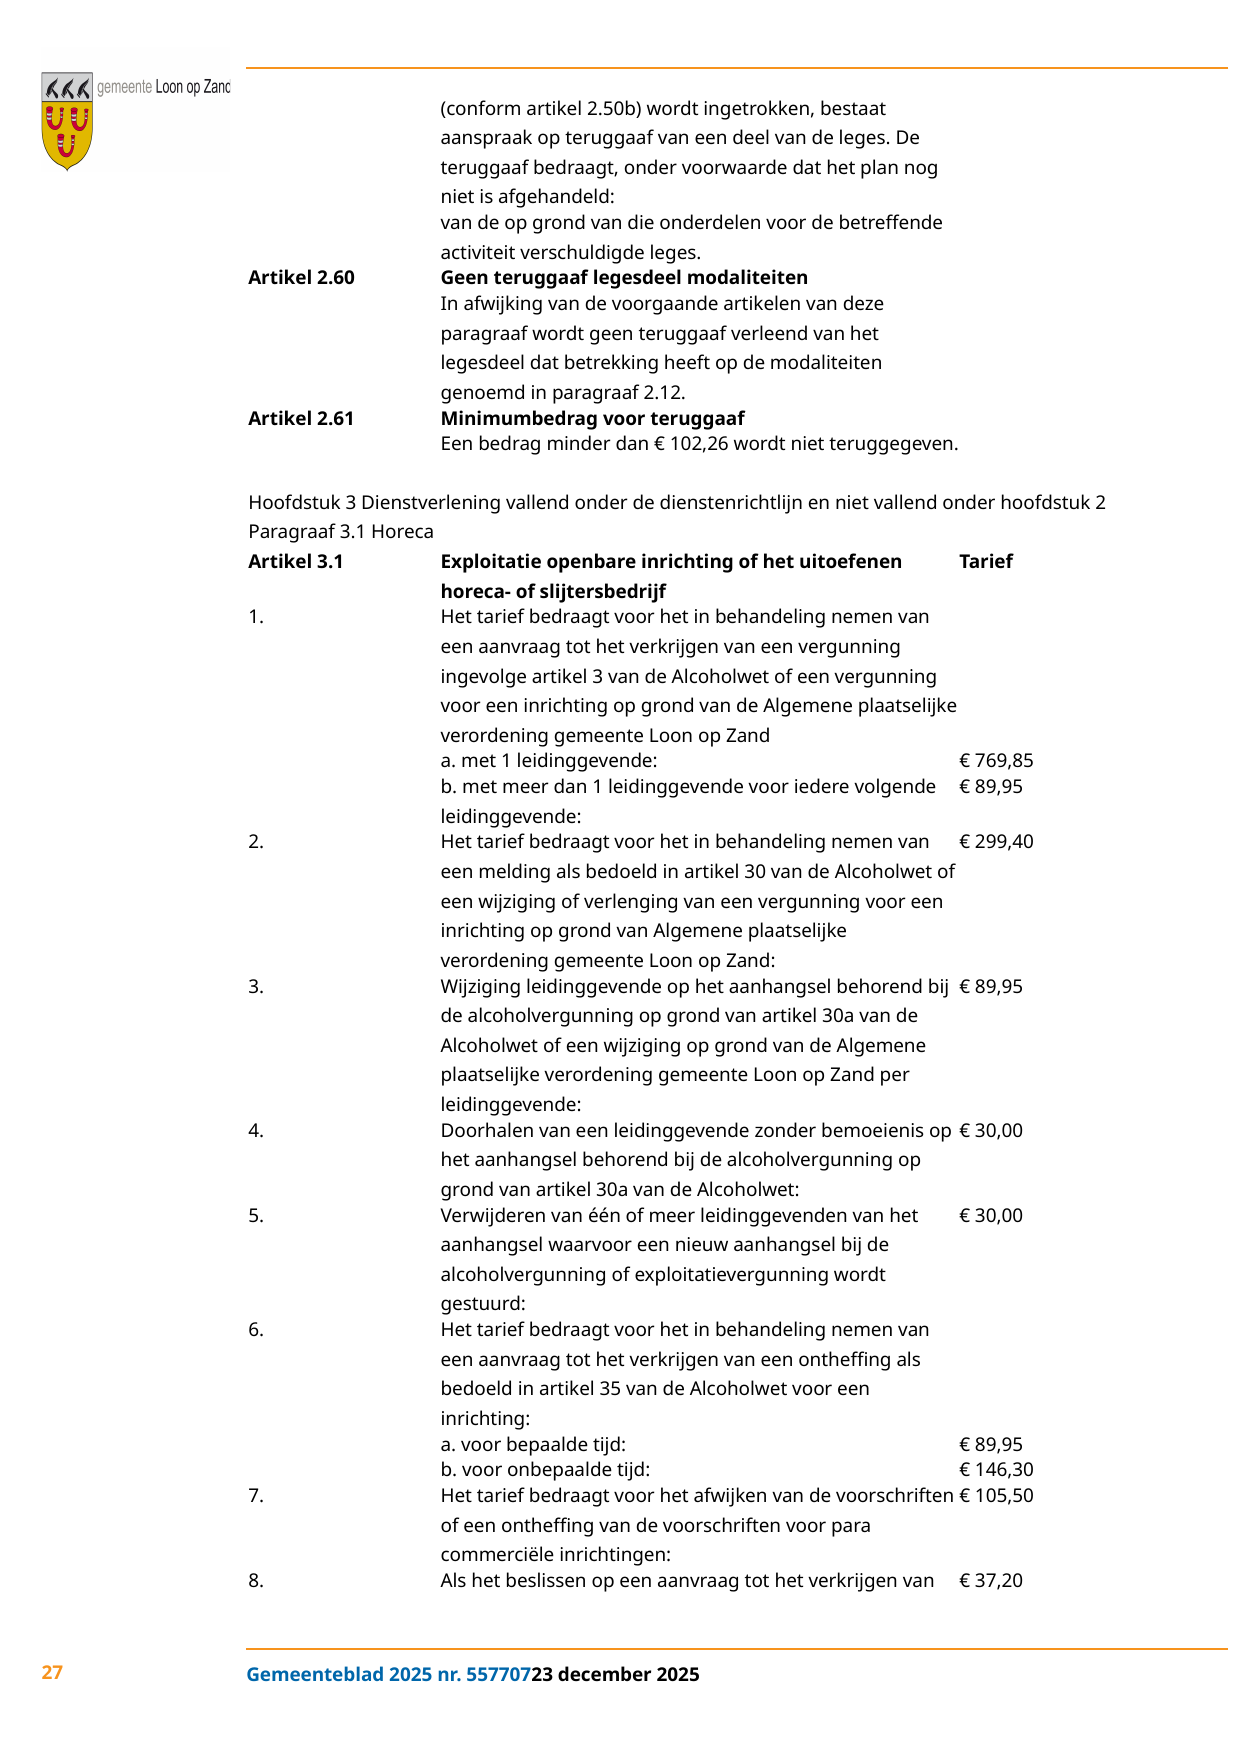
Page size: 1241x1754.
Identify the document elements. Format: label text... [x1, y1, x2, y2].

table_cell [959, 290, 1152, 405]
table_cell (conform artikel 2.50b) wordt ingetrokken, bestaat aanspraak op teruggaaf van een deel van de leges. De teruggaaf bedraagt, onder voorwaarde dat het plan nog niet is afgehandeld: [440, 95, 959, 209]
text Paragraaf 3.1 Horeca [248, 519, 1152, 544]
table_cell € 146,30 [959, 1456, 1152, 1482]
table_cell € 89,95 [959, 774, 1152, 829]
table_cell b. voor onbepaalde tijd: [440, 1456, 959, 1482]
table_cell Het tarief bedraagt voor het in behandeling nemen van een aanvraag tot het verkrijgen van een ontheffing als bedoeld in artikel 35 van de Alcoholwet voor een inrichting: [440, 1316, 959, 1431]
table_cell Het tarief bedraagt voor het in behandeling nemen van een melding als bedoeld in artikel 30 van de Alcoholwet of een wijziging of verlenging van een vergunning voor een inrichting op grond van Algemene plaatselijke verordening gemeente Loon op Zand: [440, 829, 959, 973]
table_cell Geen teruggaaf legesdeel modaliteiten [440, 265, 959, 290]
table_header Exploitatie openbare inrichting of het uitoefenen horeca- of slijtersbedrijf [440, 548, 959, 604]
table_cell [959, 209, 1152, 264]
table_cell 3. [248, 973, 440, 1117]
table_cell a. met 1 leidinggevende: [440, 748, 959, 773]
table_cell € 89,95 [959, 1431, 1152, 1456]
table_cell Een bedrag minder dan € 102,26 wordt niet teruggegeven. [440, 431, 959, 456]
table_cell 8. [248, 1567, 440, 1593]
table_cell van de op grond van die onderdelen voor de betreffende activiteit verschuldigde leges. [440, 209, 959, 264]
table_cell € 299,40 [959, 829, 1152, 973]
table_cell a. voor bepaalde tijd: [440, 1431, 959, 1456]
table_cell € 30,00 [959, 1202, 1152, 1316]
table_cell In afwijking van de voorgaande artikelen van deze paragraaf wordt geen teruggaaf verleend van het legesdeel dat betrekking heeft op de modaliteiten genoemd in paragraaf 2.12. [440, 290, 959, 405]
table_cell [248, 431, 440, 456]
table_cell b. met meer dan 1 leidinggevende voor iedere volgende leidinggevende: [440, 774, 959, 829]
table_cell € 37,20 [959, 1567, 1152, 1593]
table_cell [959, 604, 1152, 748]
table_cell [248, 290, 440, 405]
table_cell € 769,85 [959, 748, 1152, 773]
table_cell € 30,00 [959, 1117, 1152, 1202]
table_cell [248, 1431, 440, 1456]
table_cell 5. [248, 1202, 440, 1316]
table_header Tarief [959, 548, 1152, 604]
table_cell 4. [248, 1117, 440, 1202]
table_cell Minimumbedrag voor teruggaaf [440, 405, 959, 431]
table_cell Het tarief bedraagt voor het in behandeling nemen van een aanvraag tot het verkrijgen van een vergunning ingevolge artikel 3 van de Alcoholwet of een vergunning voor een inrichting op grond van de Algemene plaatselijke verordening gemeente Loon op Zand [440, 604, 959, 748]
table_cell [248, 1456, 440, 1482]
table_header Artikel 3.1 [248, 548, 440, 604]
table_cell 1. [248, 604, 440, 748]
table_cell 2. [248, 829, 440, 973]
table_cell Verwijderen van één of meer leidinggevenden van het aanhangsel waarvoor een nieuw aanhangsel bij de alcoholvergunning of exploitatievergunning wordt gestuurd: [440, 1202, 959, 1316]
table_cell [248, 95, 440, 209]
table_cell [959, 1316, 1152, 1431]
table_cell € 105,50 [959, 1482, 1152, 1567]
table_cell [959, 431, 1152, 456]
table_cell [959, 405, 1152, 431]
table_cell [959, 265, 1152, 290]
text Hoofdstuk 3 Dienstverlening vallend onder de dienstenrichtlijn en niet vallend onder hoofdstuk 2 [248, 489, 1152, 515]
table_cell Als het beslissen op een aanvraag tot het verkrijgen van [440, 1567, 959, 1593]
table_cell 7. [248, 1482, 440, 1567]
table_cell [959, 95, 1152, 209]
table_cell Wijziging leidinggevende op het aanhangsel behorend bij de alcoholvergunning op grond van artikel 30a van de Alcoholwet of een wijziging op grond van de Algemene plaatselijke verordening gemeente Loon op Zand per leidinggevende: [440, 973, 959, 1117]
table_cell Artikel 2.60 [248, 265, 440, 290]
table_cell Doorhalen van een leidinggevende zonder bemoeienis op het aanhangsel behorend bij de alcoholvergunning op grond van artikel 30a van de Alcoholwet: [440, 1117, 959, 1202]
table_cell Het tarief bedraagt voor het afwijken van de voorschriften of een ontheffing van de voorschriften voor para commerciële inrichtingen: [440, 1482, 959, 1567]
picture [41, 47, 231, 172]
table_cell [248, 209, 440, 264]
table_cell 6. [248, 1316, 440, 1431]
table_cell [248, 748, 440, 773]
table_cell € 89,95 [959, 973, 1152, 1117]
table_cell Artikel 2.61 [248, 405, 440, 431]
table_cell [248, 774, 440, 829]
